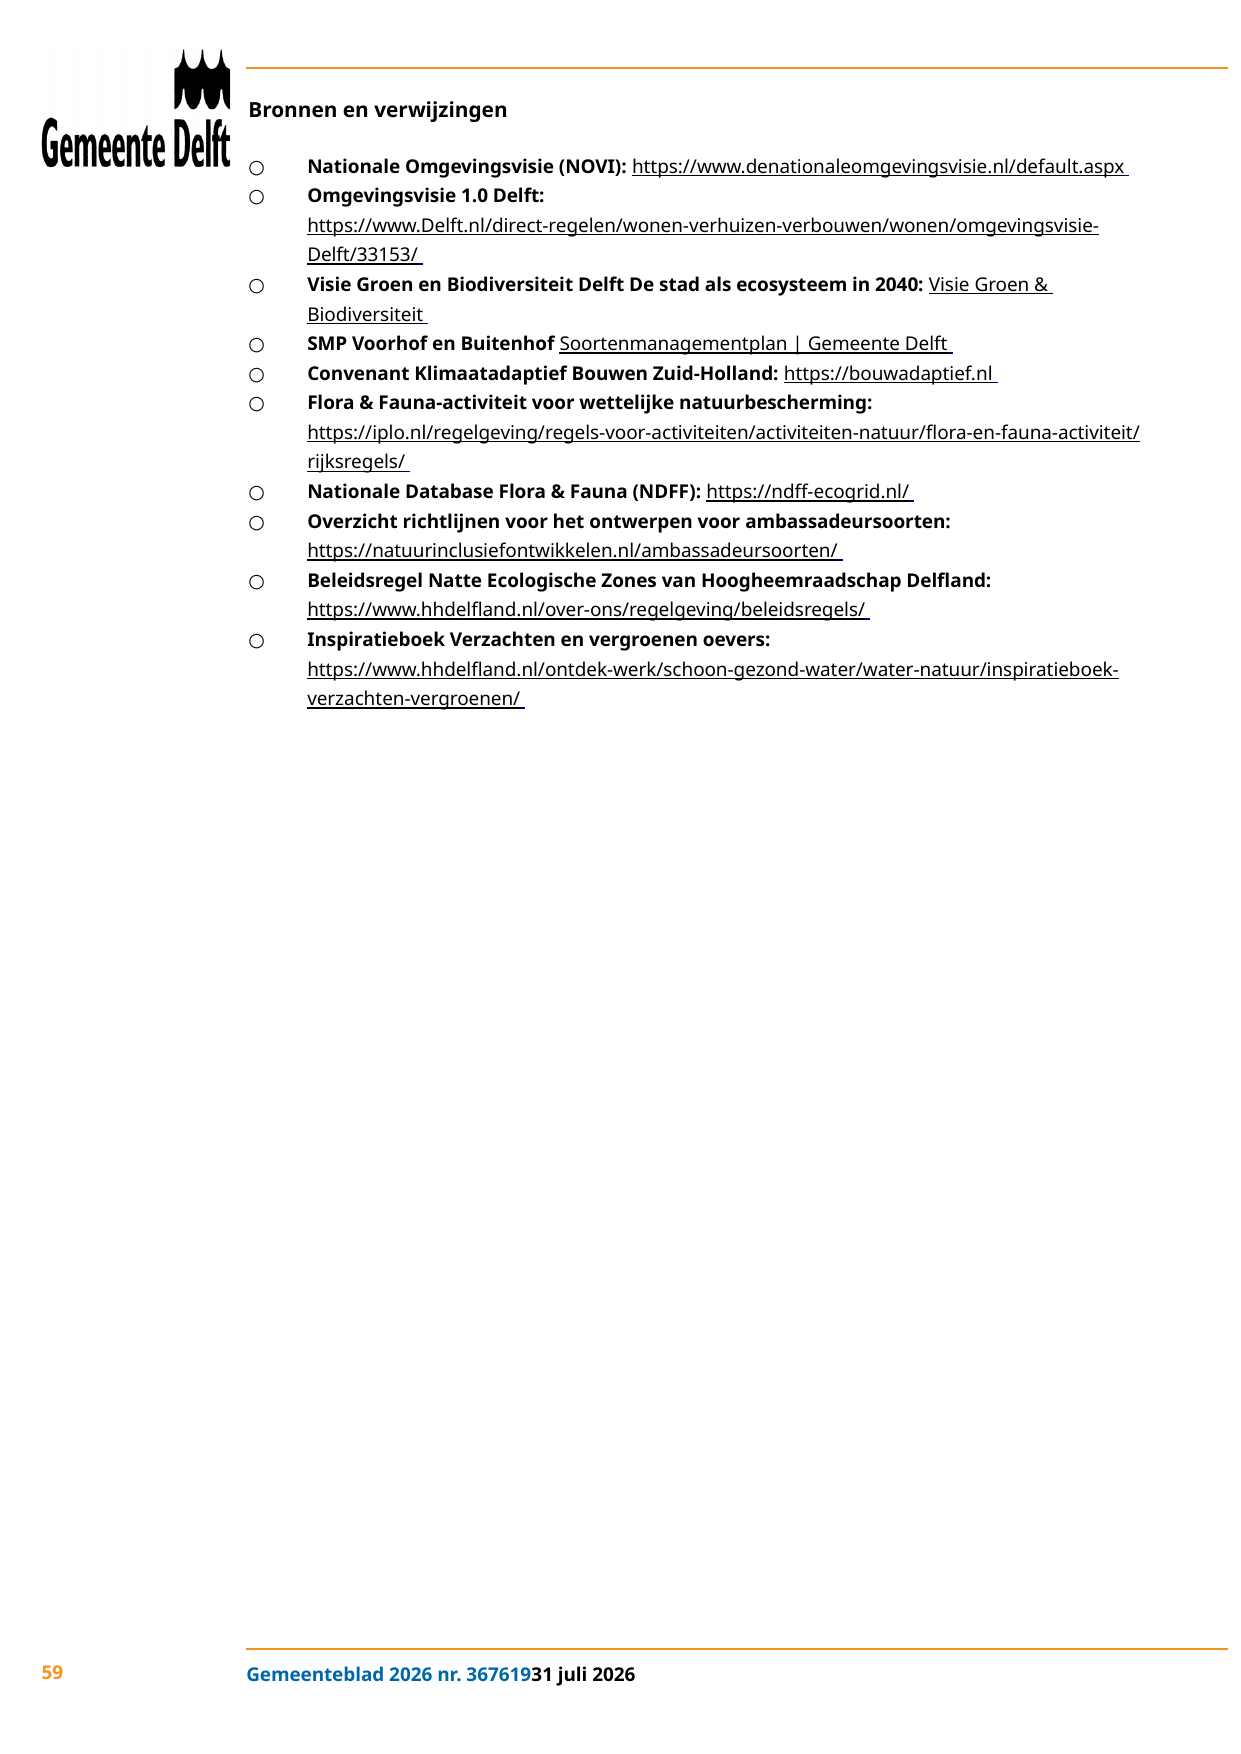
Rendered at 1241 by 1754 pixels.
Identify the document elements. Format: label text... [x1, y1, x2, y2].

list Nationale Omgevingsvisie (NOVI): https://www.denationaleomgevingsvisie.nl/default.aspx [248, 153, 1152, 179]
list Overzicht richtlijnen voor het ontwerpen voor ambassadeursoorten: https://natuurinclusiefontwikkelen.nl/ambassadeursoorten/ [248, 508, 1152, 563]
list Omgevingsvisie 1.0 Delft: https://www.Delft.nl/direct-regelen/wonen-verhuizen-verbouwen/wonen/omgevingsvisie-Delft/33153/ [248, 182, 1152, 267]
list SMP Voorhof en Buitenhof Soortenmanagementplan | Gemeente Delft [248, 330, 1152, 356]
list Nationale Database Flora & Fauna (NDFF): https://ndff-ecogrid.nl/ [248, 478, 1152, 504]
list Visie Groen en Biodiversiteit Delft De stad als ecosysteem in 2040: Visie Groen & Biodiversiteit [248, 271, 1152, 327]
list Beleidsregel Natte Ecologische Zones van Hoogheemraadschap Delfland: https://www.hhdelfland.nl/over-ons/regelgeving/beleidsregels/ [248, 567, 1152, 622]
list Flora & Fauna-activiteit voor wettelijke natuurbescherming: https://iplo.nl/regelgeving/regels-voor-activiteiten/activiteiten-natuur/flora-en-fauna-activiteit/rijksregels/ [248, 389, 1152, 474]
list Convenant Klimaatadaptief Bouwen Zuid-Holland: https://bouwadaptief.nl [248, 360, 1152, 386]
list Inspiratieboek Verzachten en vergroenen oevers: https://www.hhdelfland.nl/ontdek-werk/schoon-gezond-water/water-natuur/inspiratieboek-verzachten-vergroenen/ [248, 626, 1152, 711]
text Bronnen en verwijzingen [248, 95, 1152, 123]
picture [41, 47, 231, 172]
